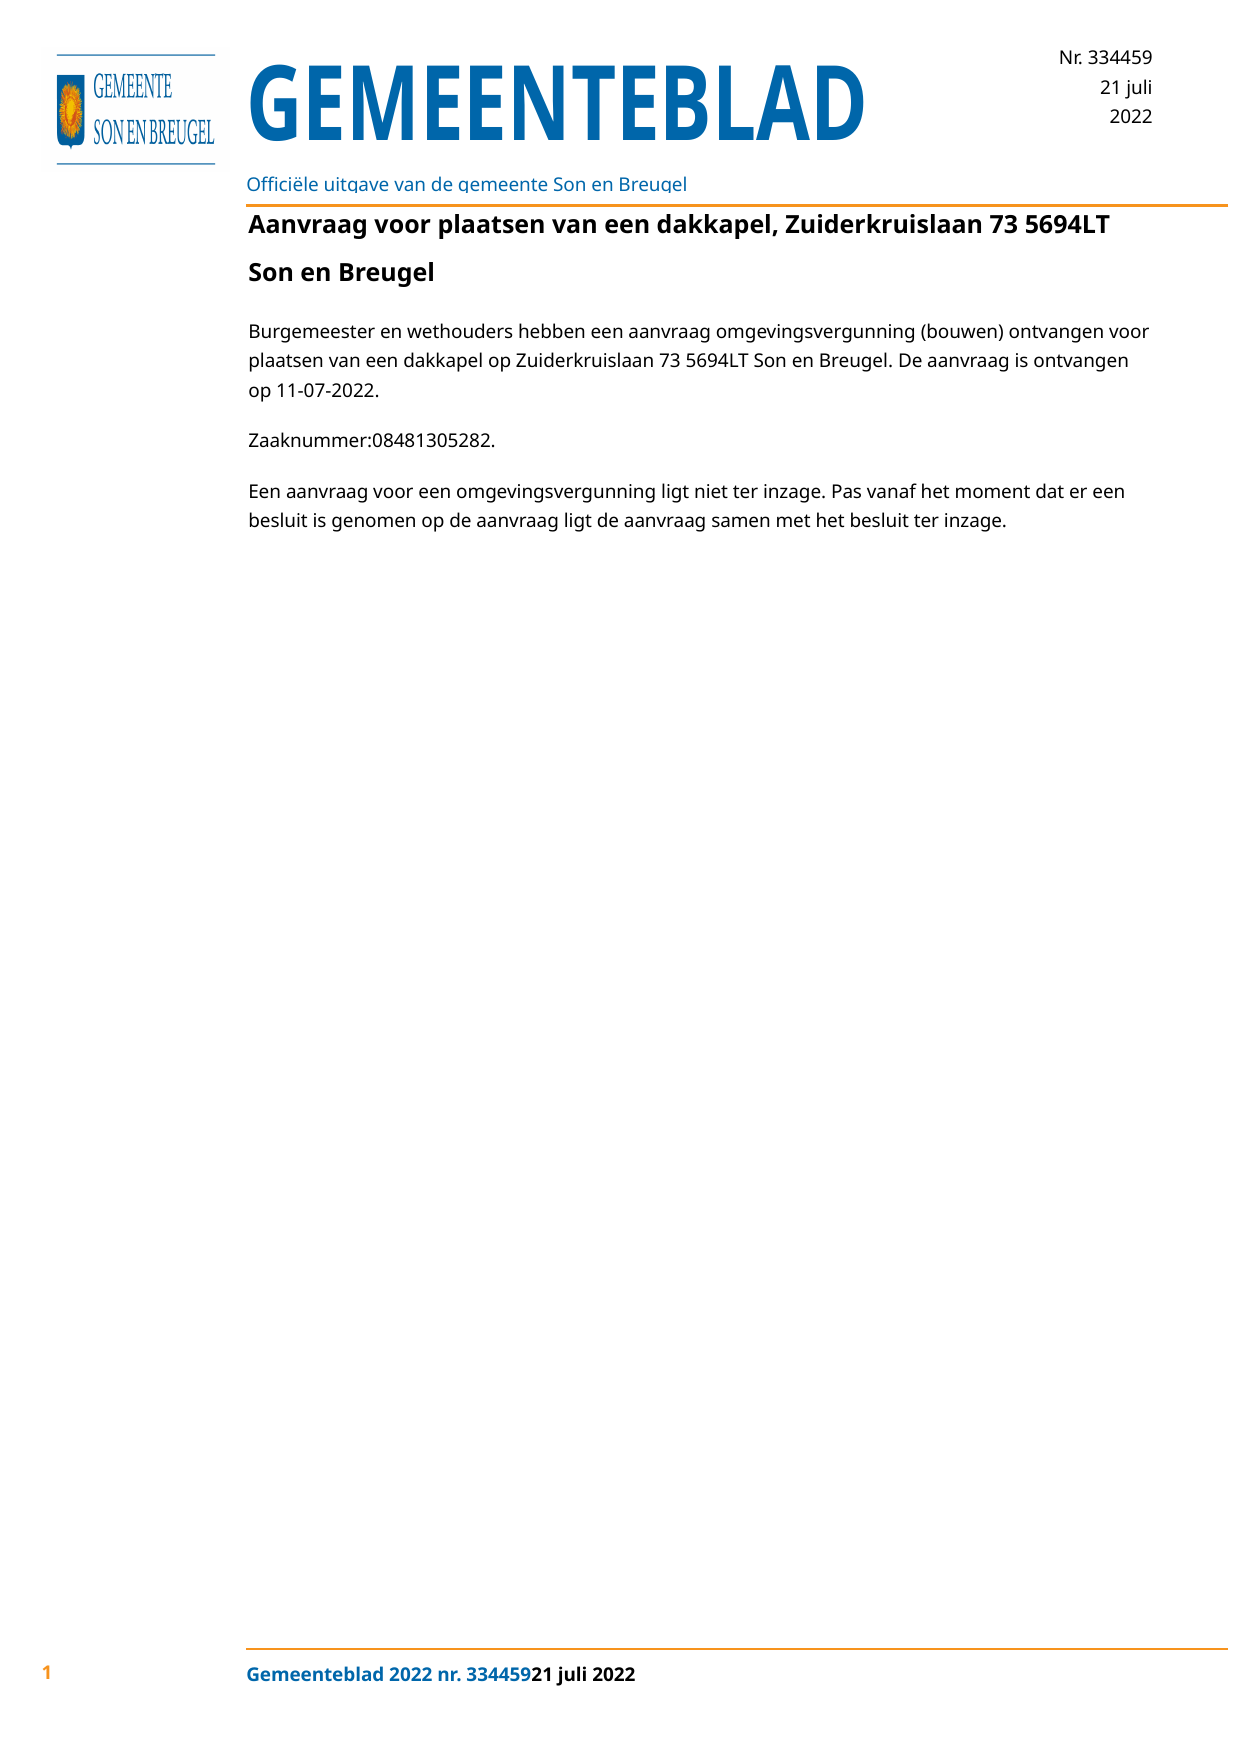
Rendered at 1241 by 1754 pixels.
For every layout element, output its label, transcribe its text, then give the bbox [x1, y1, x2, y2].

text Zaaknummer:08481305282. [248, 427, 1152, 453]
text Burgemeester en wethouders hebben een aanvraag omgevingsvergunning (bouwen) ontvangen voor plaatsen van een dakkapel op Zuiderkruislaan 73 5694LT Son en Breugel. De aanvraag is ontvangen op 11-07-2022. [248, 318, 1152, 403]
text Een aanvraag voor een omgevingsvergunning ligt niet ter inzage. Pas vanaf het moment dat er een besluit is genomen op de aanvraag ligt de aanvraag samen met het besluit ter inzage. [248, 478, 1152, 533]
text Aanvraag voor plaatsen van een dakkapel, Zuiderkruislaan 73 5694LT Son en Breugel [248, 207, 1152, 288]
picture [41, 47, 231, 172]
